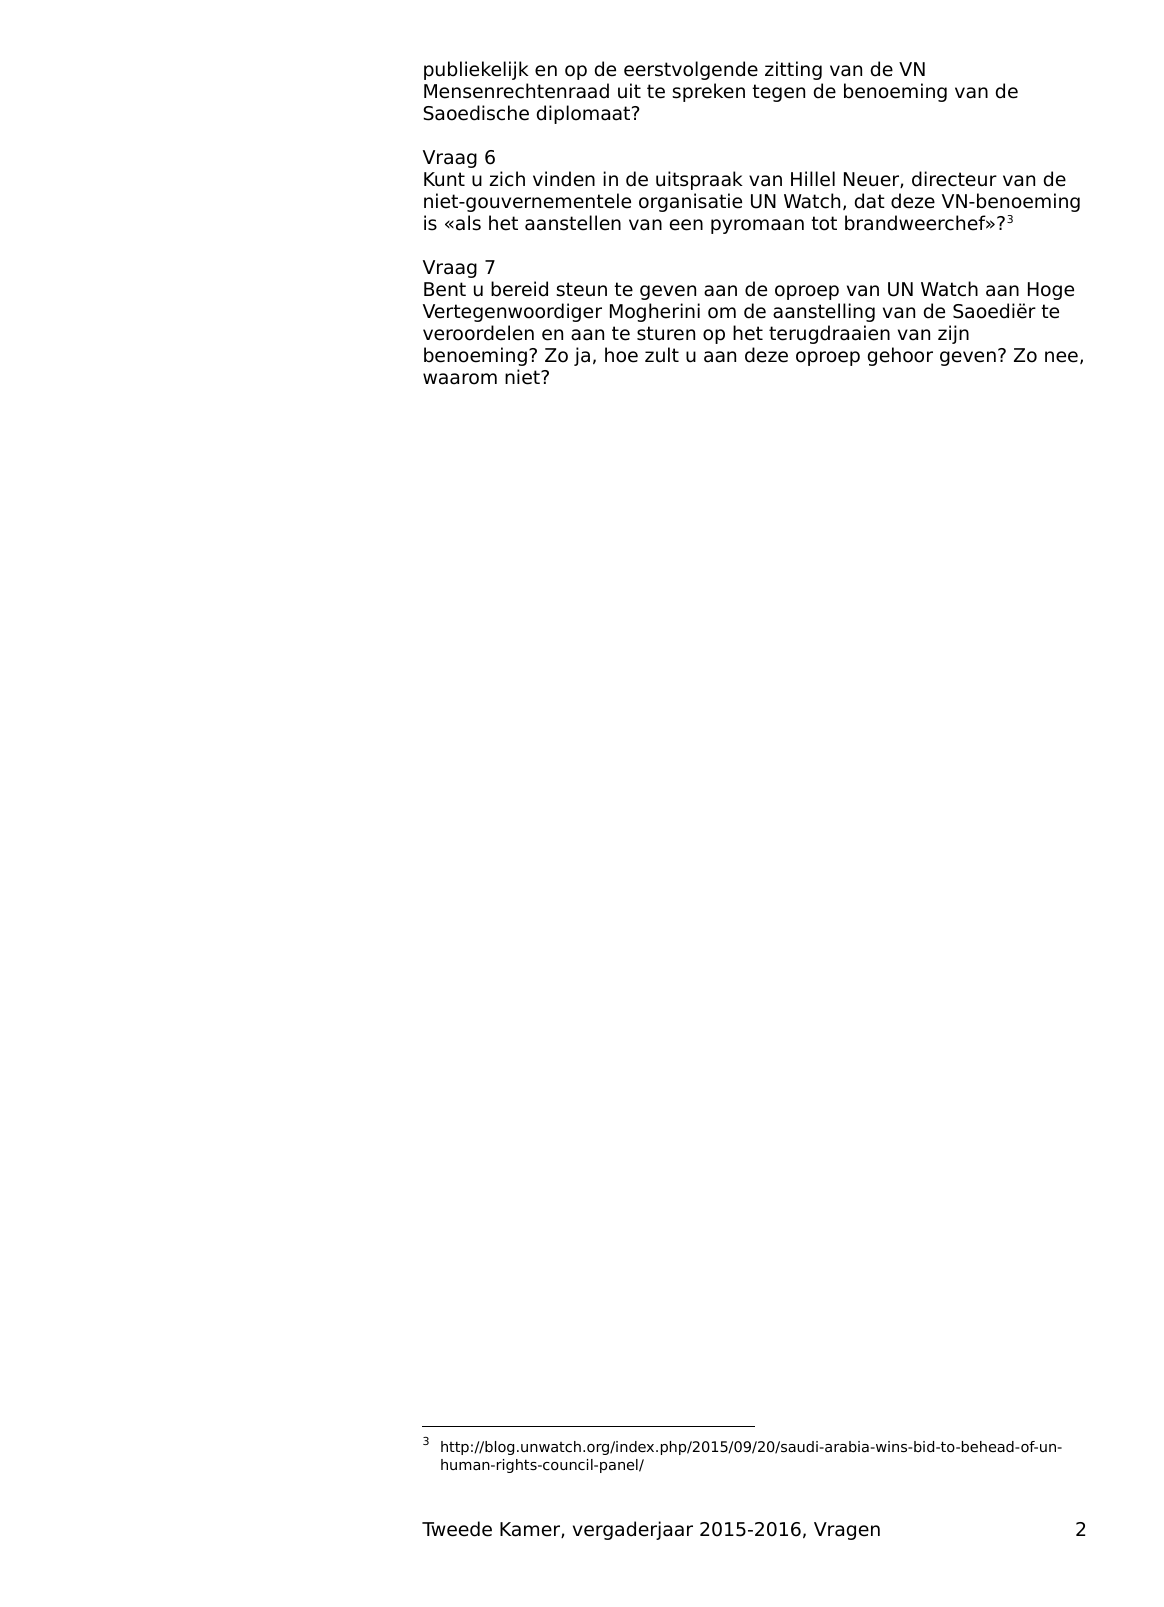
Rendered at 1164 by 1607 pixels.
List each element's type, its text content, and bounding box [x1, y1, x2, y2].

text Vraag 6 [422, 147, 1087, 169]
text Vraag 7 [422, 257, 1087, 279]
text http://blog.unwatch.org/index.php/2015/09/20/saudi-arabia-wins-bid-to-behead-of-un-human-rights-council-panel/ [422, 1435, 1087, 1474]
text publiekelijk en op de eerstvolgende zitting van de VN Mensenrechtenraad uit te spreken tegen de benoeming van de Saoedische diplomaat? [422, 59, 1087, 125]
text Kunt u zich vinden in de uitspraak van Hillel Neuer, directeur van de niet-gouvernementele organisatie UN Watch, dat deze VN-benoeming is «als het aanstellen van een pyromaan tot brandweerchef»? [422, 169, 1087, 235]
text Bent u bereid steun te geven aan de oproep van UN Watch aan Hoge Vertegenwoordiger Mogherini om de aanstelling van de Saoediër te veroordelen en aan te sturen op het terugdraaien van zijn benoeming? Zo ja, hoe zult u aan deze oproep gehoor geven? Zo nee, waarom niet? [422, 279, 1087, 389]
